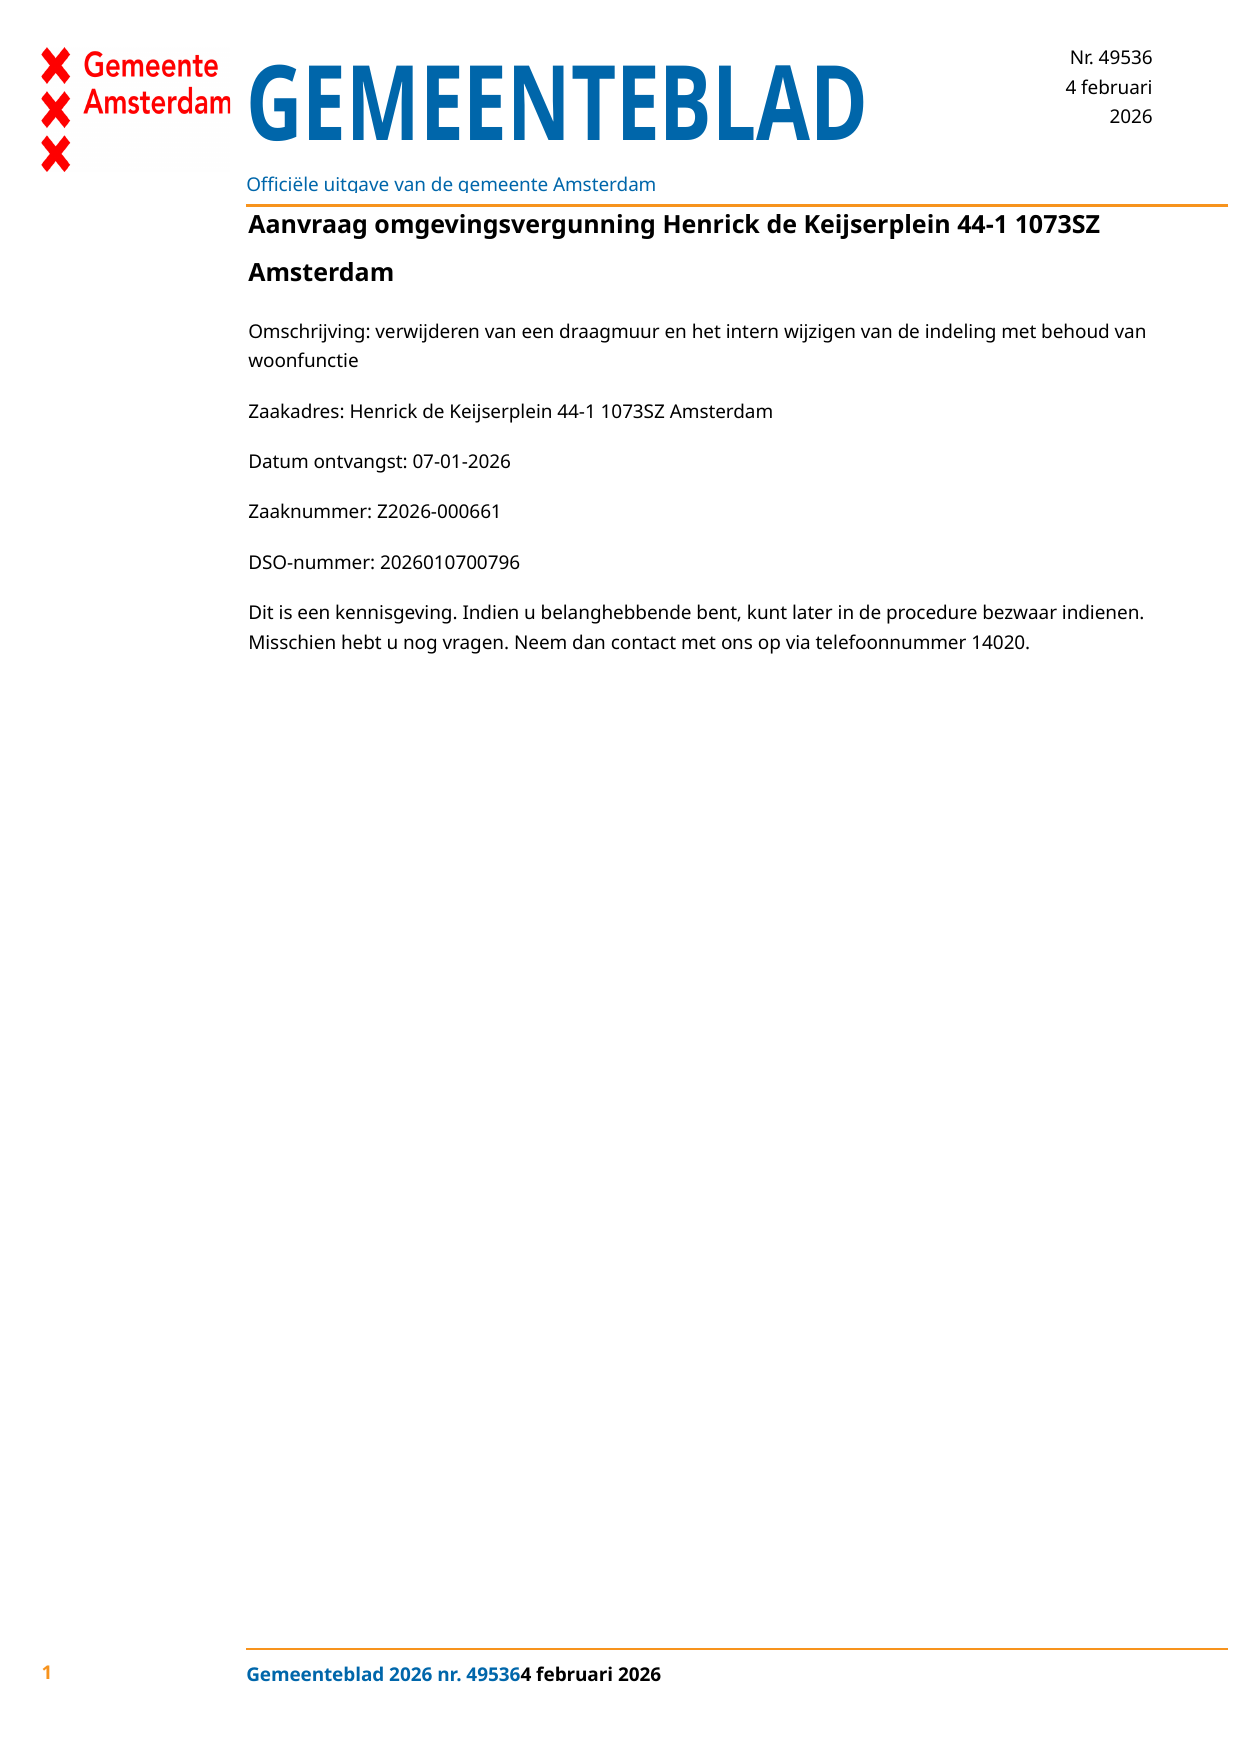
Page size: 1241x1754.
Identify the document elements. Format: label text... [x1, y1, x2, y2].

text Aanvraag omgevingsvergunning Henrick de Keijserplein 44-1 1073SZ Amsterdam [248, 207, 1152, 288]
text Omschrijving: verwijderen van een draagmuur en het intern wijzigen van de indeling met behoud van woonfunctie [248, 318, 1152, 373]
text Zaakadres: Henrick de Keijserplein 44-1 1073SZ Amsterdam [248, 398, 1152, 424]
text Dit is een kennisgeving. Indien u belanghebbende bent, kunt later in de procedure bezwaar indienen. Misschien hebt u nog vragen. Neem dan contact met ons op via telefoonnummer 14020. [248, 599, 1152, 655]
picture [41, 47, 231, 172]
text Zaaknummer: Z2026-000661 [248, 499, 1152, 524]
text DSO-nummer: 2026010700796 [248, 549, 1152, 575]
text Datum ontvangst: 07-01-2026 [248, 448, 1152, 474]
